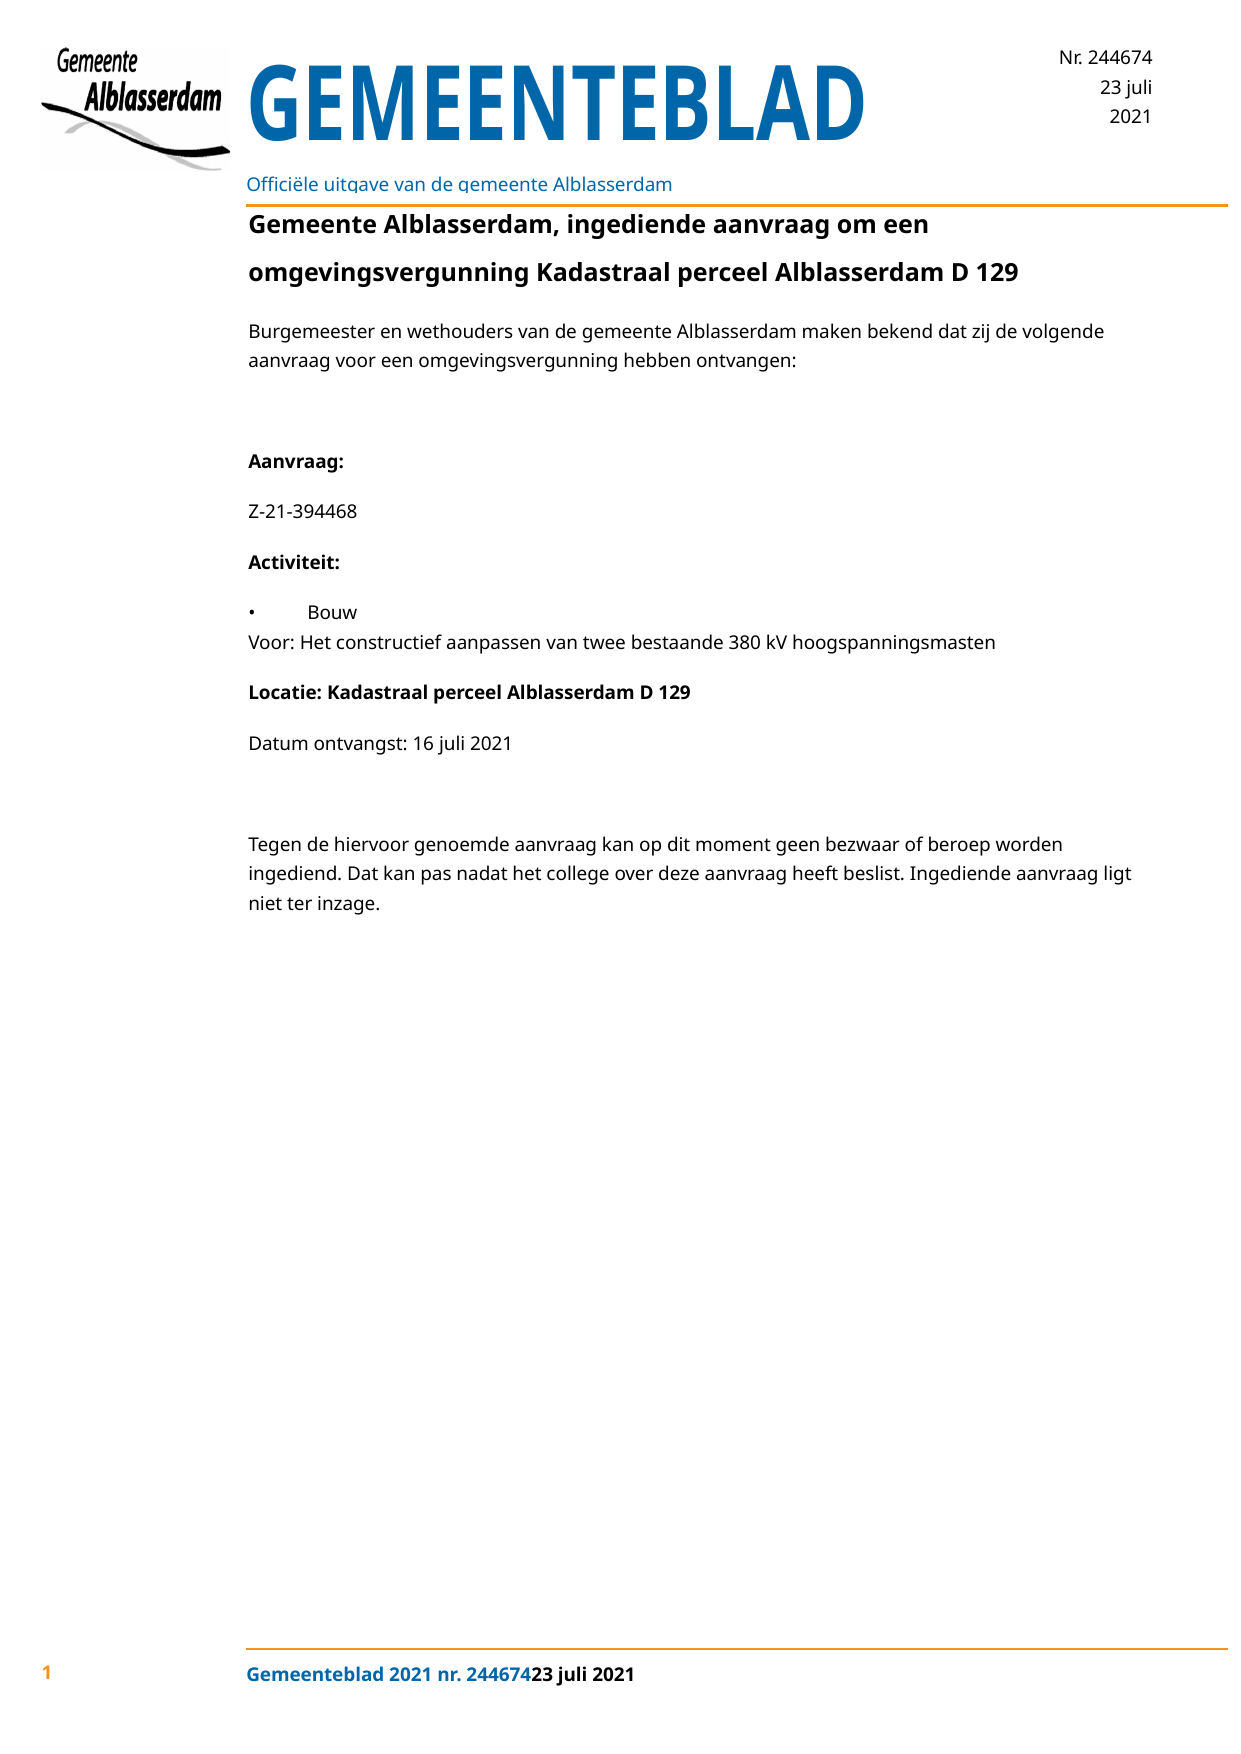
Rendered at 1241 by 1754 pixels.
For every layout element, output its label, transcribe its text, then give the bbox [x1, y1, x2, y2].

list Bouw [248, 599, 1152, 625]
text Aanvraag: [248, 448, 1152, 474]
text Datum ontvangst: 16 juli 2021 [248, 730, 1152, 756]
picture [41, 47, 231, 172]
text Locatie: Kadastraal perceel Alblasserdam D 129 [248, 679, 1152, 705]
text Gemeente Alblasserdam, ingediende aanvraag om een omgevingsvergunning Kadastraal perceel Alblasserdam D 129 [248, 207, 1152, 288]
text Activiteit: [248, 549, 1152, 575]
text Z-21-394468 [248, 499, 1152, 524]
text Burgemeester en wethouders van de gemeente Alblasserdam maken bekend dat zij de volgende aanvraag voor een omgevingsvergunning hebben ontvangen: [248, 318, 1152, 373]
text Tegen de hiervoor genoemde aanvraag kan op dit moment geen bezwaar of beroep worden ingediend. Dat kan pas nadat het college over deze aanvraag heeft beslist. Ingediende aanvraag ligt niet ter inzage. [248, 831, 1152, 916]
text Voor: Het constructief aanpassen van twee bestaande 380 kV hoogspanningsmasten [248, 629, 1152, 655]
